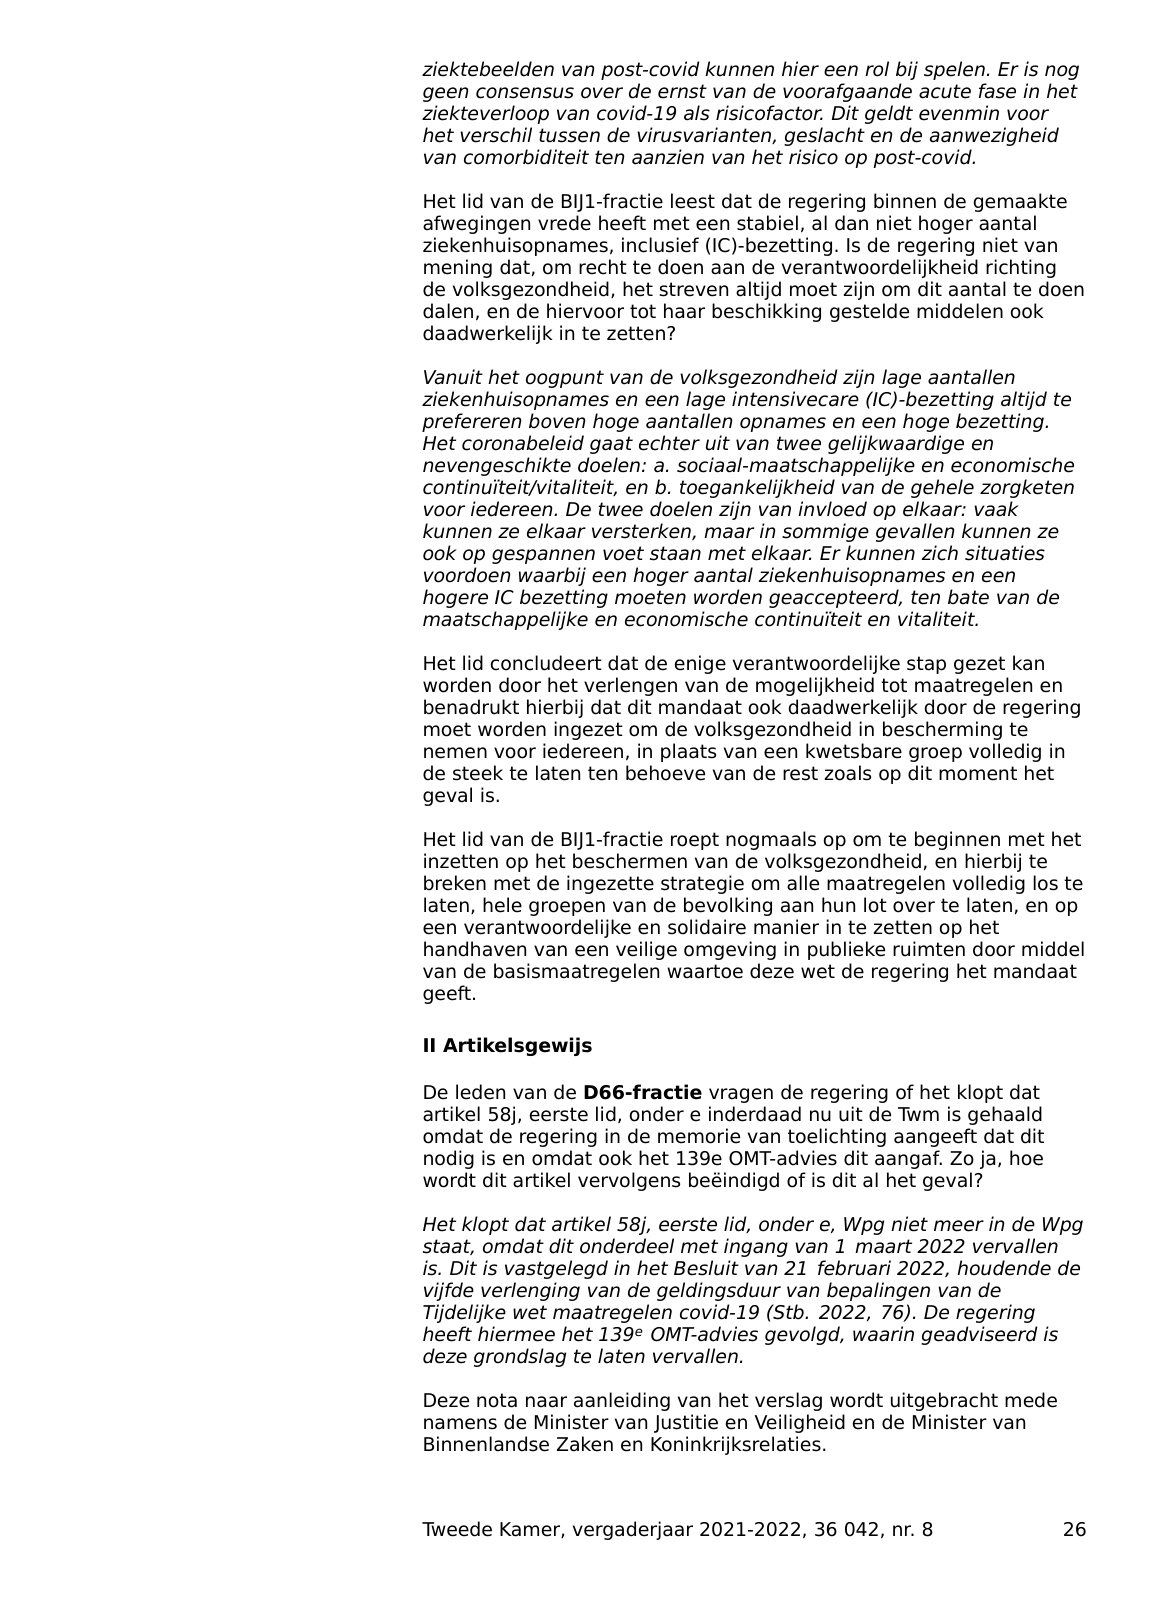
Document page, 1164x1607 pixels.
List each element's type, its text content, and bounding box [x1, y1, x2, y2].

text De leden van de D66-fractie vragen de regering of het klopt dat artikel 58j, eerste lid, onder e inderdaad nu uit de Twm is gehaald omdat de regering in de memorie van toelichting aangeeft dat dit nodig is en omdat ook het 139e OMT-advies dit aangaf. Zo ja, hoe wordt dit artikel vervolgens beëindigd of is dit al het geval? [422, 1082, 1087, 1192]
text Het lid van de BIJ1-fractie leest dat de regering binnen de gemaakte afwegingen vrede heeft met een stabiel, al dan niet hoger aantal ziekenhuisopnames, inclusief (IC)-bezetting. Is de regering niet van mening dat, om recht te doen aan de verantwoordelijkheid richting de volksgezondheid, het streven altijd moet zijn om dit aantal te doen dalen, en de hiervoor tot haar beschikking gestelde middelen ook daadwerkelijk in te zetten? [422, 191, 1087, 345]
text Het lid concludeert dat de enige verantwoordelijke stap gezet kan worden door het verlengen van de mogelijkheid tot maatregelen en benadrukt hierbij dat dit mandaat ook daadwerkelijk door de regering moet worden ingezet om de volksgezondheid in bescherming te nemen voor iedereen, in plaats van een kwetsbare groep volledig in de steek te laten ten behoeve van de rest zoals op dit moment het geval is. [422, 653, 1087, 807]
text ziektebeelden van post-covid kunnen hier een rol bij spelen. Er is nog geen consensus over de ernst van de voorafgaande acute fase in het ziekteverloop van covid-19 als risicofactor. Dit geldt evenmin voor het verschil tussen de virusvarianten, geslacht en de aanwezigheid van comorbiditeit ten aanzien van het risico op post-covid. [422, 59, 1087, 169]
text Deze nota naar aanleiding van het verslag wordt uitgebracht mede namens de Minister van Justitie en Veiligheid en de Minister van Binnenlandse Zaken en Koninkrijksrelaties. [422, 1390, 1087, 1456]
text Het lid van de BIJ1-fractie roept nogmaals op om te beginnen met het inzetten op het beschermen van de volksgezondheid, en hierbij te breken met de ingezette strategie om alle maatregelen volledig los te laten, hele groepen van de bevolking aan hun lot over te laten, en op een verantwoordelijke en solidaire manier in te zetten op het handhaven van een veilige omgeving in publieke ruimten door middel van de basismaatregelen waartoe deze wet de regering het mandaat geeft. [422, 829, 1087, 1005]
subtitle II Artikelsgewijs [422, 1035, 1087, 1057]
text Het klopt dat artikel 58j, eerste lid, onder e, Wpg niet meer in de Wpg staat, omdat dit onderdeel met ingang van 1 maart 2022 vervallen is. Dit is vastgelegd in het Besluit van 21 februari 2022, houdende de vijfde verlenging van de geldingsduur van bepalingen van de Tijdelijke wet maatregelen covid-19 (Stb. 2022, 76). De regering heeft hiermee het 139e OMT-advies gevolgd, waarin geadviseerd is deze grondslag te laten vervallen. [422, 1214, 1087, 1368]
text Vanuit het oogpunt van de volksgezondheid zijn lage aantallen ziekenhuisopnames en een lage intensivecare (IC)-bezetting altijd te prefereren boven hoge aantallen opnames en een hoge bezetting. Het coronabeleid gaat echter uit van twee gelijkwaardige en nevengeschikte doelen: a. sociaal-maatschappelijke en economische continuïteit/vitaliteit, en b. toegankelijkheid van de gehele zorgketen voor iedereen. De twee doelen zijn van invloed op elkaar: vaak kunnen ze elkaar versterken, maar in sommige gevallen kunnen ze ook op gespannen voet staan met elkaar. Er kunnen zich situaties voordoen waarbij een hoger aantal ziekenhuisopnames en een hogere IC bezetting moeten worden geaccepteerd, ten bate van de maatschappelijke en economische continuïteit en vitaliteit. [422, 367, 1087, 631]
